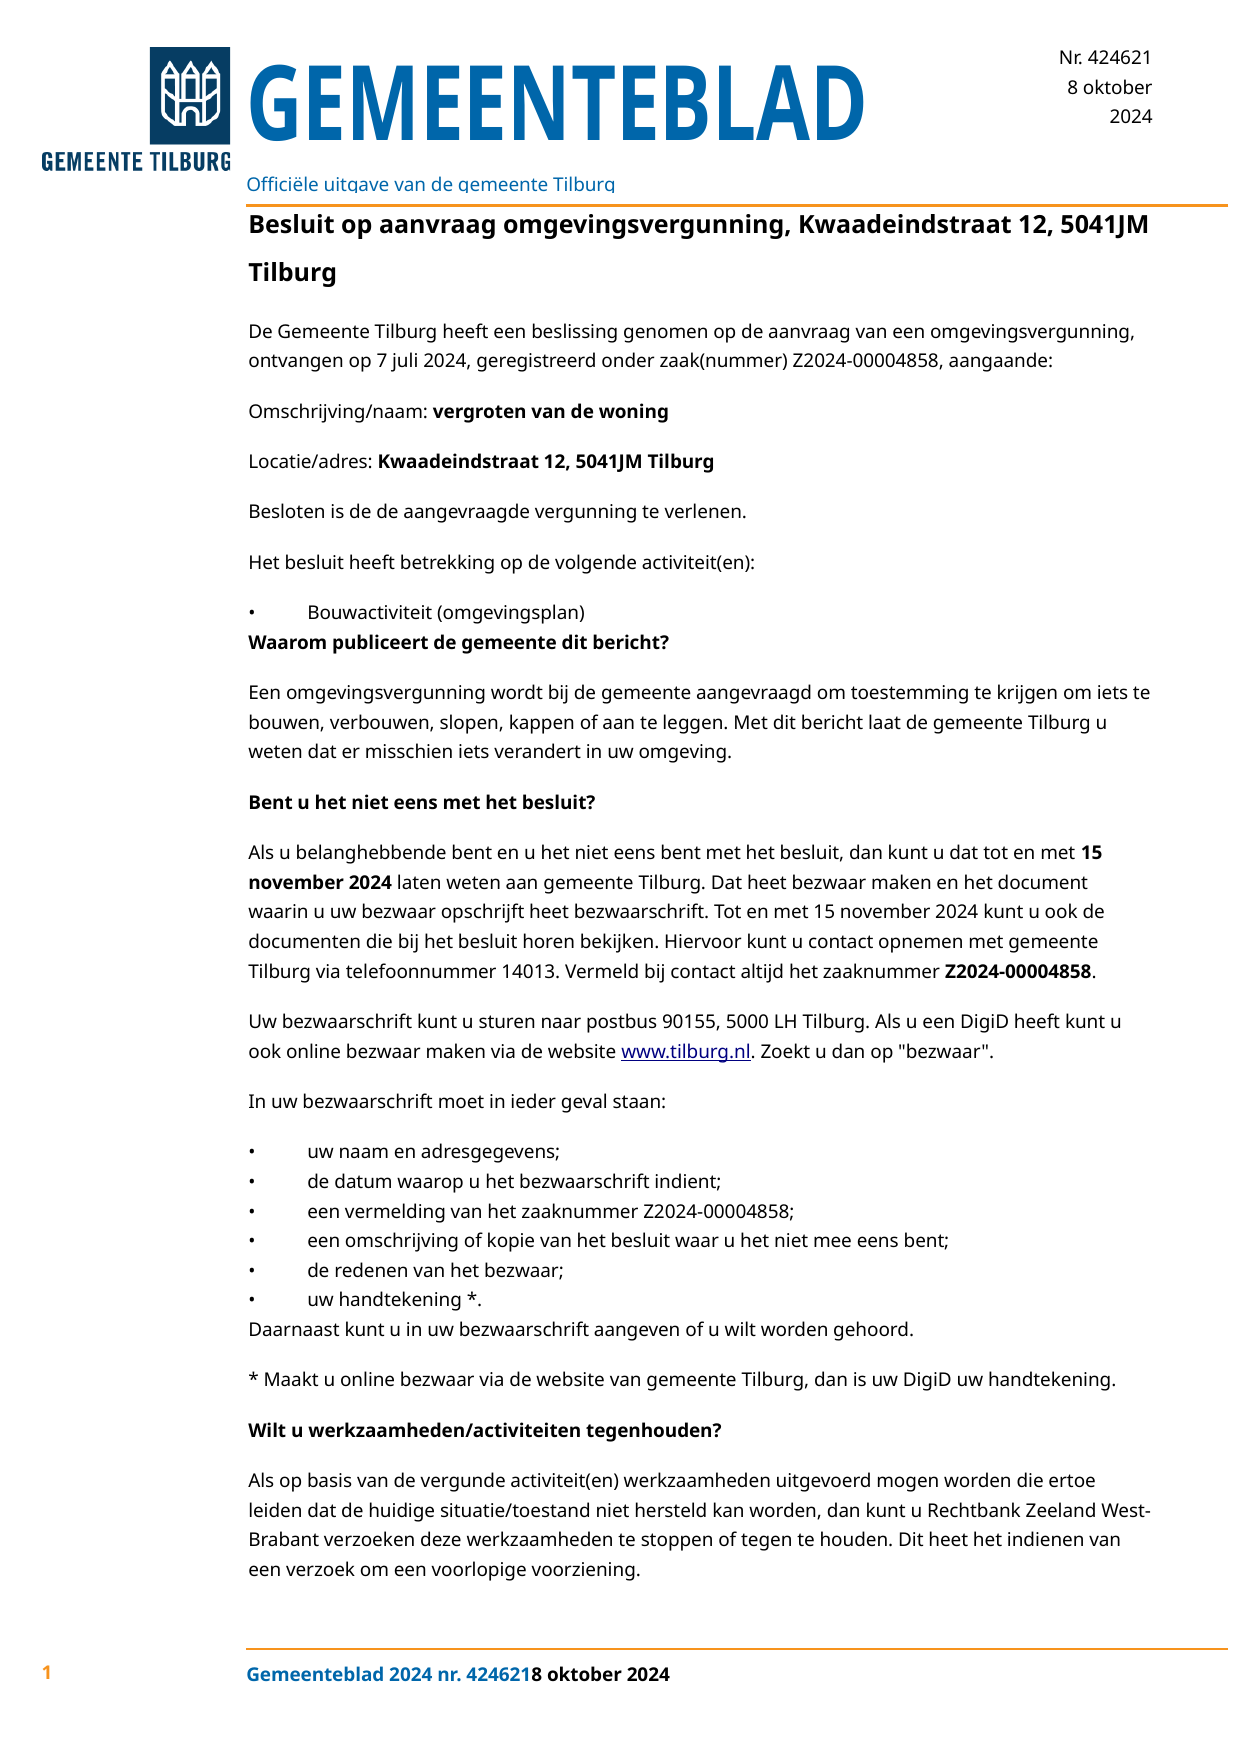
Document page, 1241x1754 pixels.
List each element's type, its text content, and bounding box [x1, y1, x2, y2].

list uw naam en adresgegevens; [248, 1139, 1152, 1164]
text Het besluit heeft betrekking op de volgende activiteit(en): [248, 549, 1152, 575]
text De Gemeente Tilburg heeft een beslissing genomen op de aanvraag van een omgevingsvergunning, ontvangen op 7 juli 2024, geregistreerd onder zaak(nummer) Z2024-00004858, aangaande: [248, 318, 1152, 373]
list uw handtekening *. [248, 1287, 1152, 1312]
list de datum waarop u het bezwaarschrift indient; [248, 1168, 1152, 1194]
text Een omgevingsvergunning wordt bij de gemeente aangevraagd om toestemming te krijgen om iets te bouwen, verbouwen, slopen, kappen of aan te leggen. Met dit bericht laat de gemeente Tilburg u weten dat er misschien iets verandert in uw omgeving. [248, 679, 1152, 764]
text Besloten is de de aangevraagde vergunning te verlenen. [248, 499, 1152, 524]
list een omschrijving of kopie van het besluit waar u het niet mee eens bent; [248, 1227, 1152, 1253]
text * Maakt u online bezwaar via de website van gemeente Tilburg, dan is uw DigiD uw handtekening. [248, 1367, 1152, 1392]
text Omschrijving/naam: vergroten van de woning [248, 398, 1152, 424]
picture [41, 47, 231, 172]
text Als u belanghebbende bent en u het niet eens bent met het besluit, dan kunt u dat tot en met 15 november 2024 laten weten aan gemeente Tilburg. Dat heet bezwaar maken en het document waarin u uw bezwaar opschrijft heet bezwaarschrift. Tot en met 15 november 2024 kunt u ook de documenten die bij het besluit horen bekijken. Hiervoor kunt u contact opnemen met gemeente Tilburg via telefoonnummer 14013. Vermeld bij contact altijd het zaaknummer Z2024-00004858. [248, 839, 1152, 984]
text Besluit op aanvraag omgevingsvergunning, Kwaadeindstraat 12, 5041JM Tilburg [248, 207, 1152, 288]
text Waarom publiceert de gemeente dit bericht? [248, 629, 1152, 655]
text In uw bezwaarschrift moet in ieder geval staan: [248, 1088, 1152, 1114]
list de redenen van het bezwaar; [248, 1257, 1152, 1283]
text Wilt u werkzaamheden/activiteiten tegenhouden? [248, 1417, 1152, 1443]
text Bent u het niet eens met het besluit? [248, 789, 1152, 815]
list een vermelding van het zaaknummer Z2024-00004858; [248, 1198, 1152, 1224]
text Daarnaast kunt u in uw bezwaarschrift aangeven of u wilt worden gehoord. [248, 1316, 1152, 1342]
text Uw bezwaarschrift kunt u sturen naar postbus 90155, 5000 LH Tilburg. Als u een DigiD heeft kunt u ook online bezwaar maken via de website www.tilburg.nl. Zoekt u dan op "bezwaar". [248, 1008, 1152, 1064]
text Als op basis van de vergunde activiteit(en) werkzaamheden uitgevoerd mogen worden die ertoe leiden dat de huidige situatie/toestand niet hersteld kan worden, dan kunt u Rechtbank Zeeland West-Brabant verzoeken deze werkzaamheden te stoppen of tegen te houden. Dit heet het indienen van een verzoek om een voorlopige voorziening. [248, 1467, 1152, 1582]
list Bouwactiviteit (omgevingsplan) [248, 599, 1152, 625]
text Locatie/adres: Kwaadeindstraat 12, 5041JM Tilburg [248, 448, 1152, 474]
